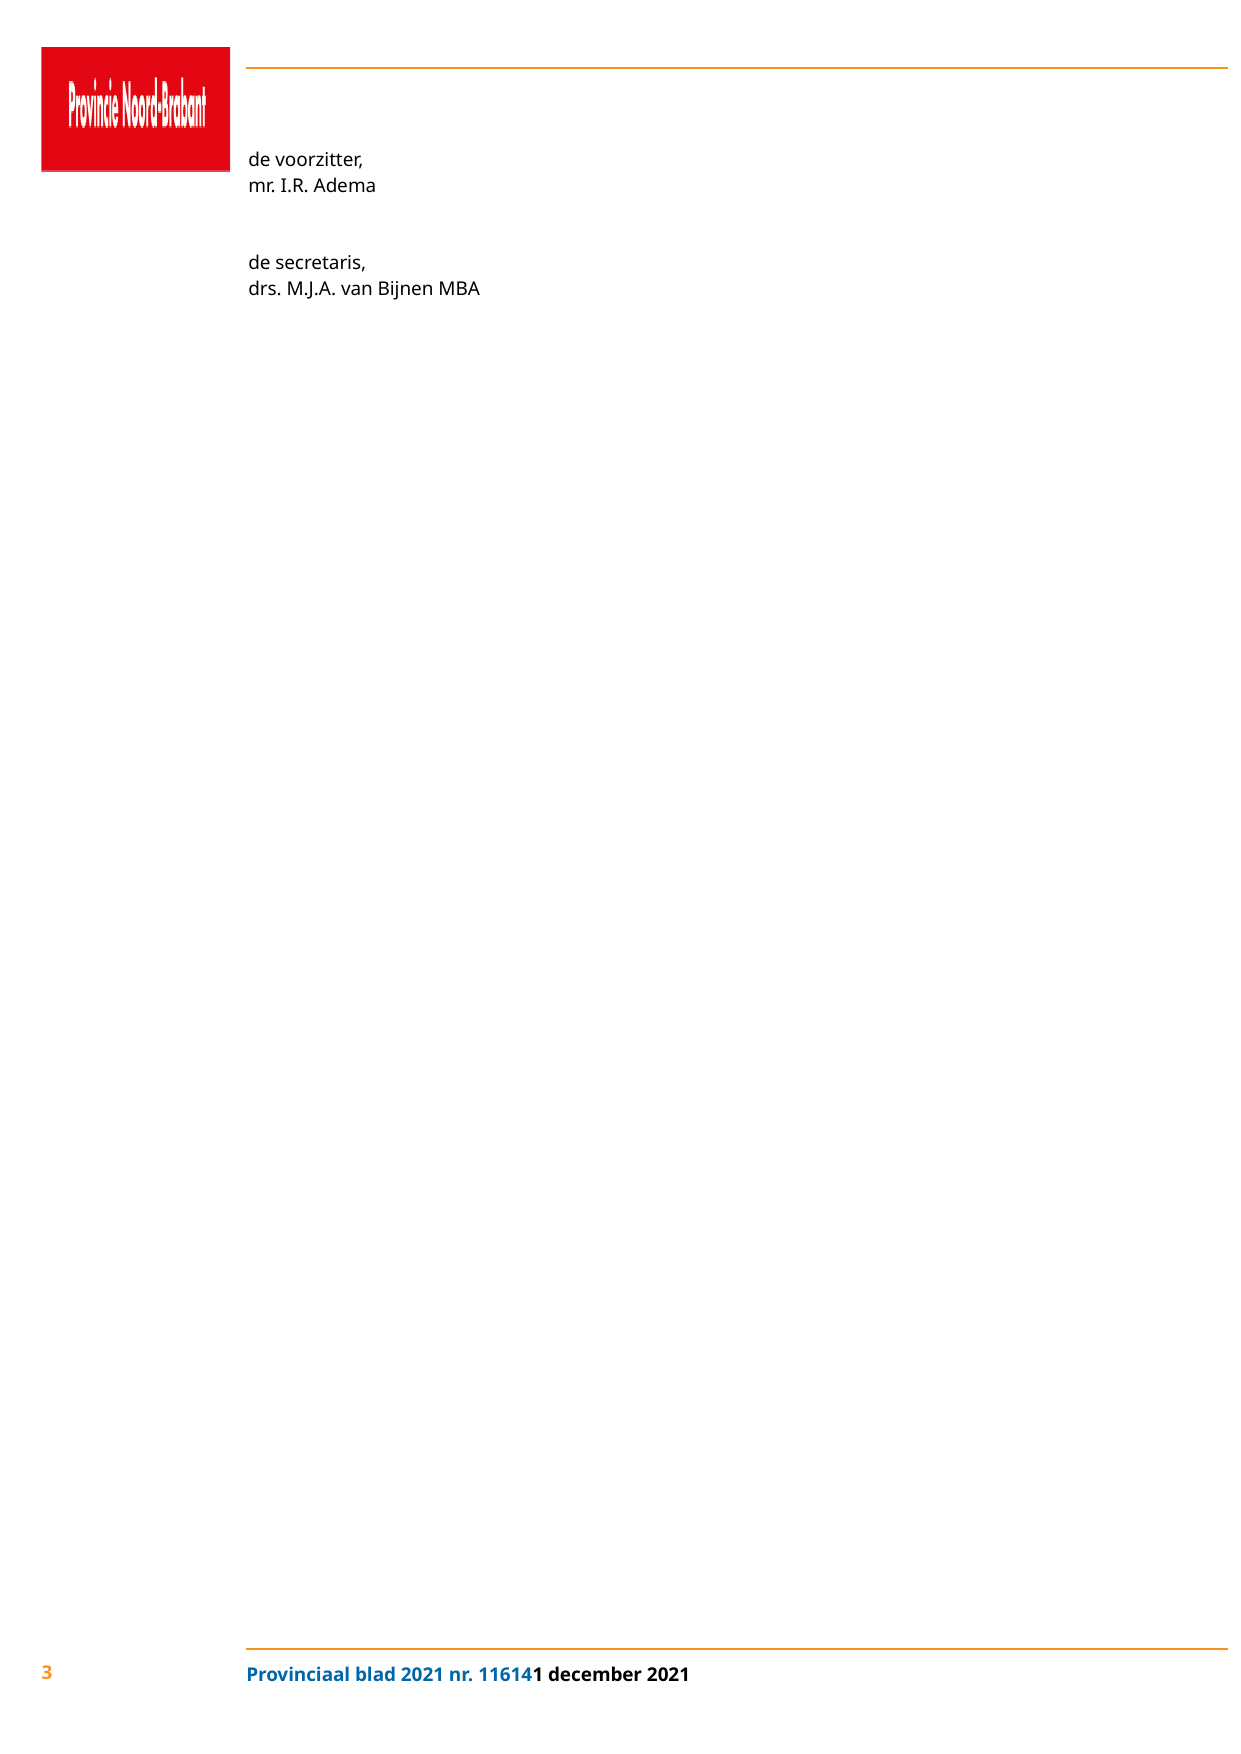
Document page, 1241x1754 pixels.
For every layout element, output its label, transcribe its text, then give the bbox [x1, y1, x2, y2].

text mr. I.R. Adema [248, 172, 1152, 198]
picture [41, 47, 231, 172]
text drs. M.J.A. van Bijnen MBA [248, 275, 1152, 301]
text de voorzitter, [248, 146, 1152, 172]
text de secretaris, [248, 249, 1152, 275]
